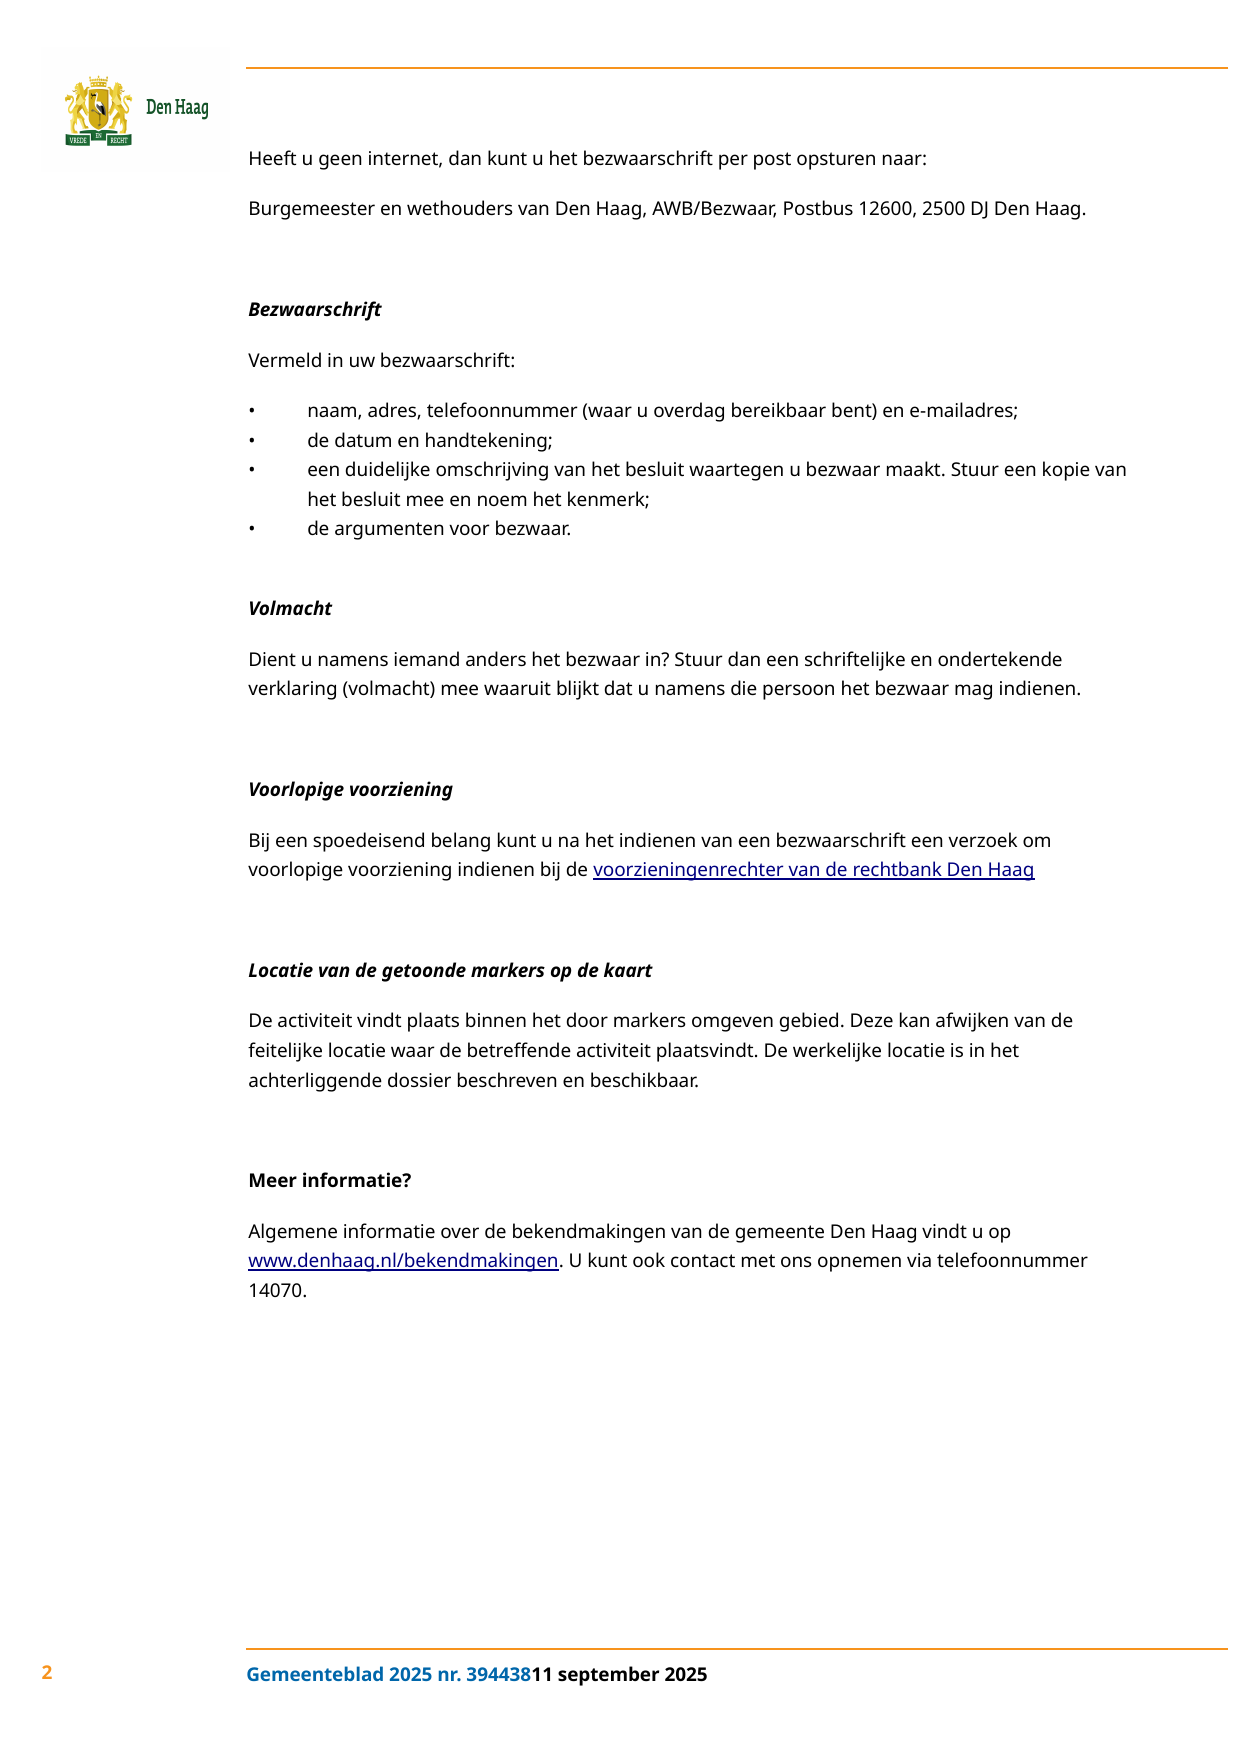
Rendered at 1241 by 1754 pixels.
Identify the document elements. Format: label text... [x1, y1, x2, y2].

list een duidelijke omschrijving van het besluit waartegen u bezwaar maakt. Stuur een kopie van het besluit mee en noem het kenmerk; [248, 456, 1152, 512]
text Bij een spoedeisend belang kunt u na het indienen van een bezwaarschrift een verzoek om voorlopige voorziening indienen bij de voorzieningenrechter van de rechtbank Den Haag [248, 827, 1152, 882]
text De activiteit vindt plaats binnen het door markers omgeven gebied. Deze kan afwijken van de feitelijke locatie waar de betreffende activiteit plaatsvindt. De werkelijke locatie is in het achterliggende dossier beschreven en beschikbaar. [248, 1008, 1152, 1093]
text Bezwaarschrift [248, 296, 1152, 322]
text Dient u namens iemand anders het bezwaar in? Stuur dan een schriftelijke en ondertekende verklaring (volmacht) mee waaruit blijkt dat u namens die persoon het bezwaar mag indienen. [248, 646, 1152, 701]
list naam, adres, telefoonnummer (waar u overdag bereikbaar bent) en e-mailadres; [248, 397, 1152, 423]
text Algemene informatie over de bekendmakingen van de gemeente Den Haag vindt u op www.denhaag.nl/bekendmakingen. U kunt ook contact met ons opnemen via telefoonnummer 14070. [248, 1218, 1152, 1303]
text Heeft u geen internet, dan kunt u het bezwaarschrift per post opsturen naar: [248, 145, 1152, 171]
text Voorlopige voorziening [248, 776, 1152, 802]
text Volmacht [248, 596, 1152, 621]
text Vermeld in uw bezwaarschrift: [248, 347, 1152, 373]
list de datum en handtekening; [248, 427, 1152, 453]
list de argumenten voor bezwaar. [248, 516, 1152, 541]
text Locatie van de getoonde markers op de kaart [248, 957, 1152, 983]
text Meer informatie? [248, 1168, 1152, 1193]
text Burgemeester en wethouders van Den Haag, AWB/Bezwaar, Postbus 12600, 2500 DJ Den Haag. [248, 196, 1152, 221]
picture [41, 47, 231, 172]
